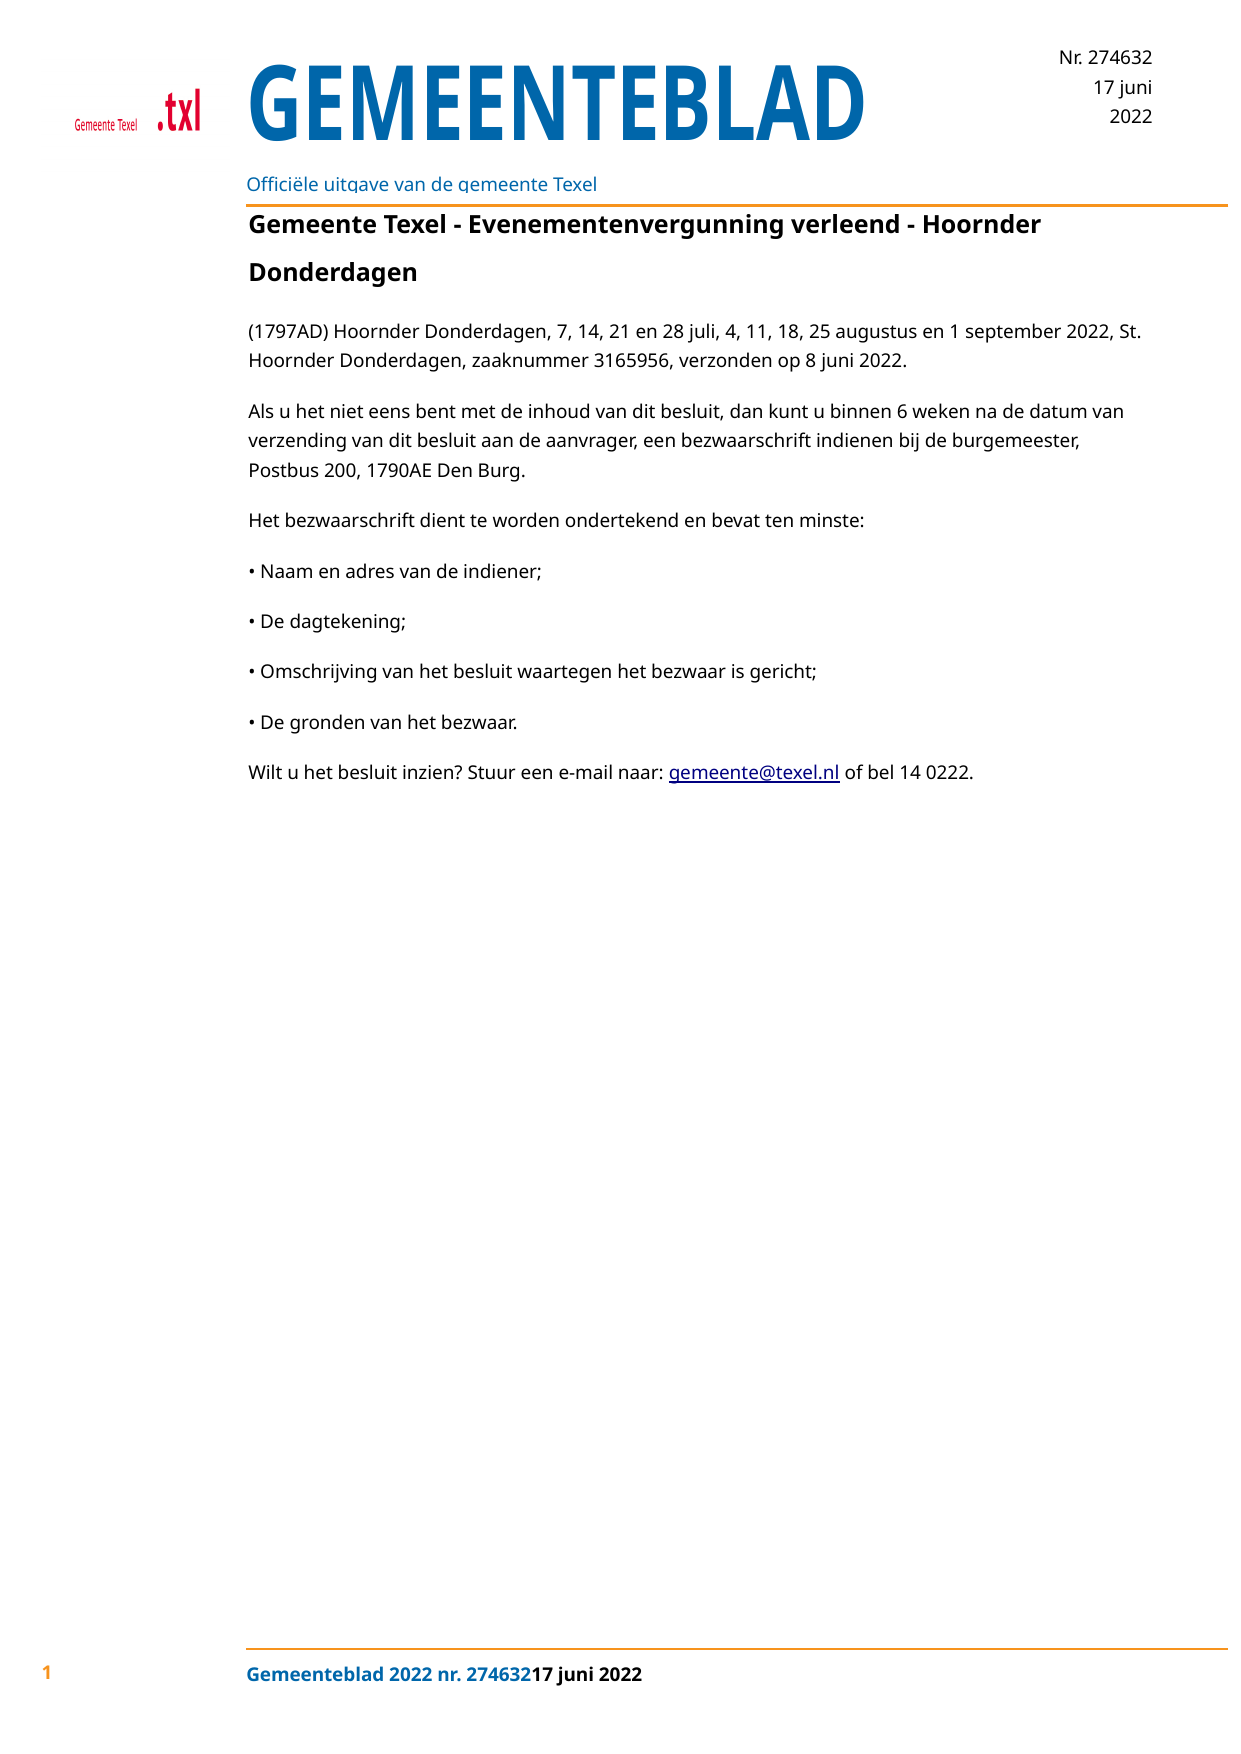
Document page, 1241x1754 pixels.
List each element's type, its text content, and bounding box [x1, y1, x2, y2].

text • De dagtekening; [248, 608, 1152, 634]
text • De gronden van het bezwaar. [248, 709, 1152, 735]
text Het bezwaarschrift dient te worden ondertekend en bevat ten minste: [248, 507, 1152, 533]
text • Naam en adres van de indiener; [248, 558, 1152, 584]
text (1797AD) Hoornder Donderdagen, 7, 14, 21 en 28 juli, 4, 11, 18, 25 augustus en 1 september 2022, St. Hoornder Donderdagen, zaaknummer 3165956, verzonden op 8 juni 2022. [248, 318, 1152, 373]
text • Omschrijving van het besluit waartegen het bezwaar is gericht; [248, 659, 1152, 684]
text Gemeente Texel - Evenementenvergunning verleend - Hoornder Donderdagen [248, 207, 1152, 288]
picture [41, 47, 231, 172]
text Wilt u het besluit inzien? Stuur een e-mail naar: gemeente@texel.nl of bel 14 0222. [248, 759, 1152, 785]
text Als u het niet eens bent met de inhoud van dit besluit, dan kunt u binnen 6 weken na de datum van verzending van dit besluit aan de aanvrager, een bezwaarschrift indienen bij de burgemeester, Postbus 200, 1790AE Den Burg. [248, 398, 1152, 483]
